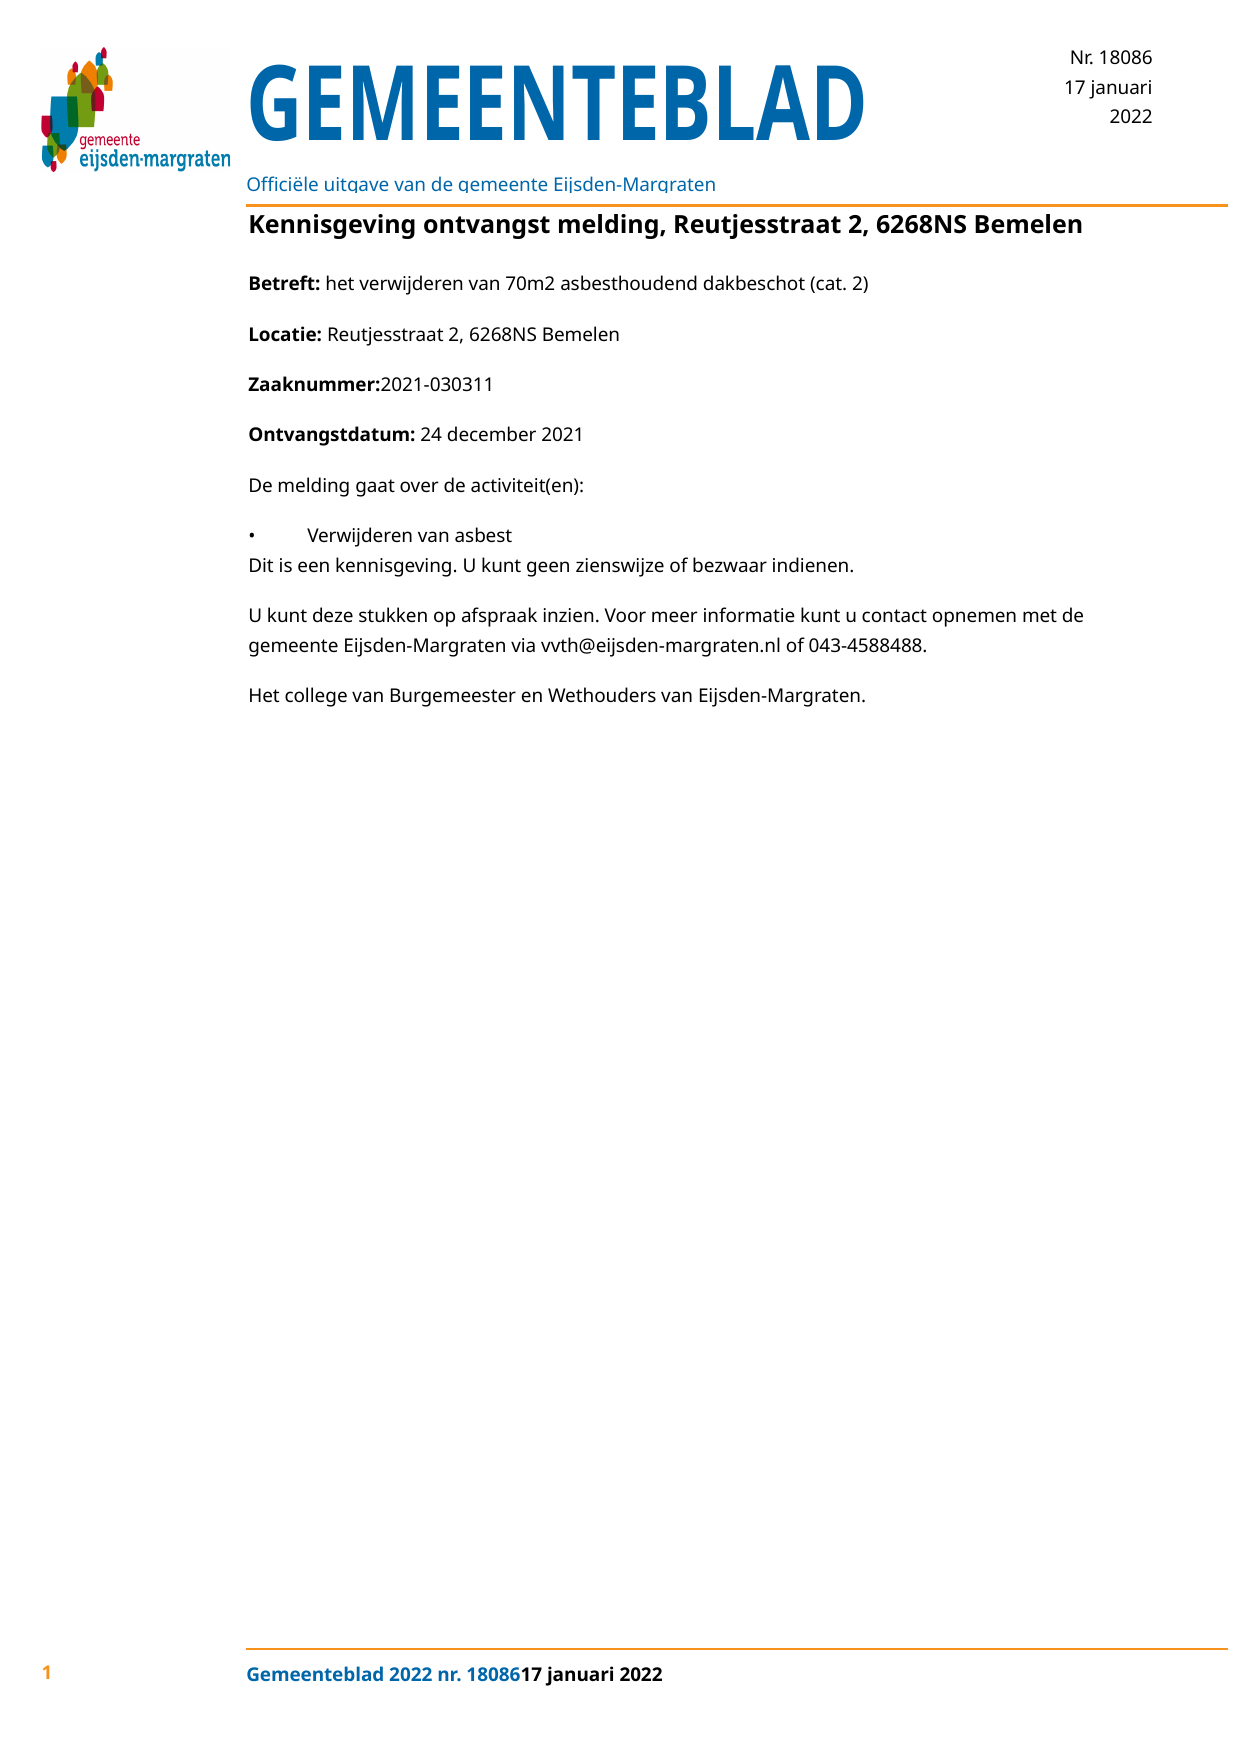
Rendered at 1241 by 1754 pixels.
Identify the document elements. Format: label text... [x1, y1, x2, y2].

text Betreft: het verwijderen van 70m2 asbesthoudend dakbeschot (cat. 2) [248, 270, 1152, 296]
text U kunt deze stukken op afspraak inzien. Voor meer informatie kunt u contact opnemen met de gemeente Eijsden-Margraten via vvth@eijsden-margraten.nl of 043-4588488. [248, 602, 1152, 658]
text Het college van Burgemeester en Wethouders van Eijsden-Margraten. [248, 682, 1152, 708]
text Kennisgeving ontvangst melding, Reutjesstraat 2, 6268NS Bemelen [248, 207, 1152, 241]
text De melding gaat over de activiteit(en): [248, 472, 1152, 498]
text Locatie: Reutjesstraat 2, 6268NS Bemelen [248, 321, 1152, 346]
text Dit is een kennisgeving. U kunt geen zienswijze of bezwaar indienen. [248, 552, 1152, 578]
text Ontvangstdatum: 24 december 2021 [248, 422, 1152, 447]
text Zaaknummer:2021-030311 [248, 371, 1152, 397]
list Verwijderen van asbest [248, 522, 1152, 548]
picture [41, 47, 231, 172]
